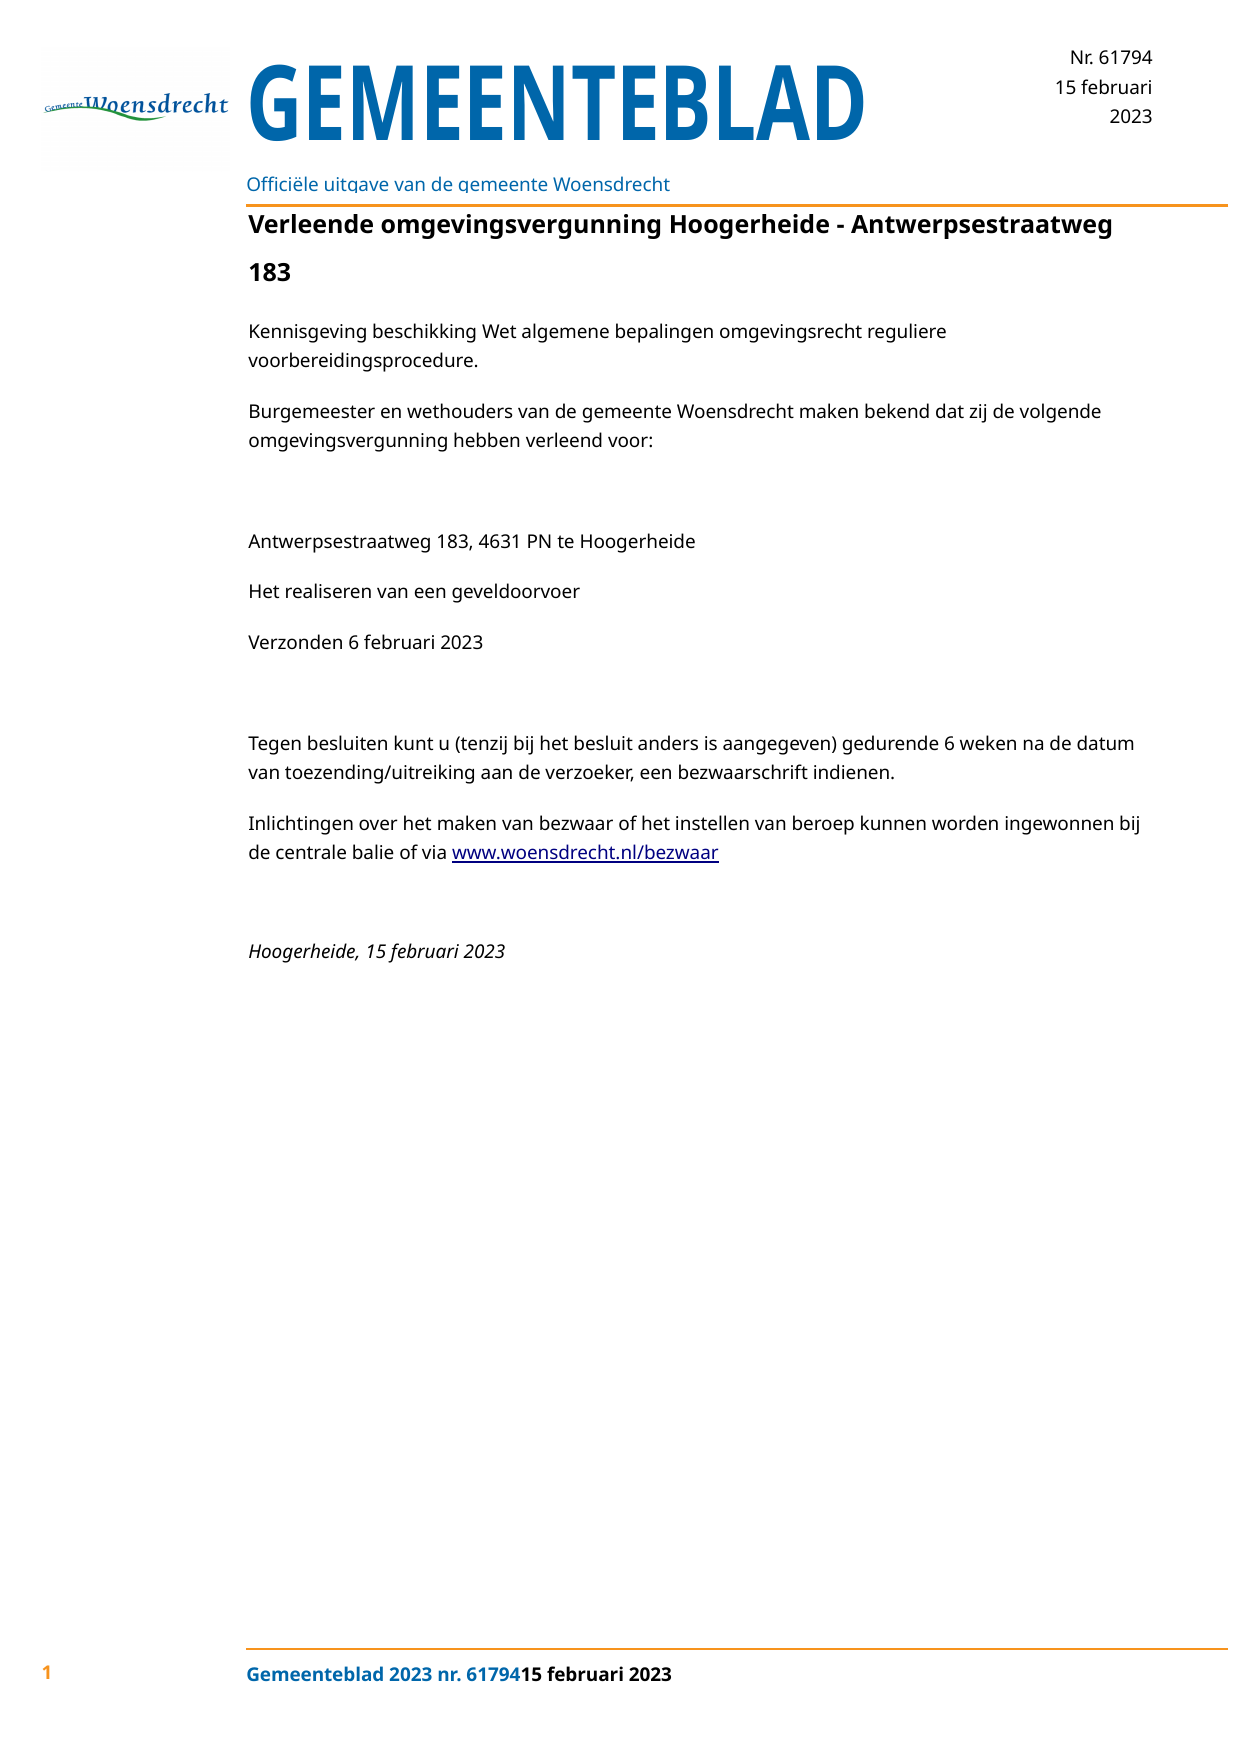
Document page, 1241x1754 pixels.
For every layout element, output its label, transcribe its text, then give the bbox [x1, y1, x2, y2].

text Verzonden 6 februari 2023 [248, 629, 1152, 655]
text Kennisgeving beschikking Wet algemene bepalingen omgevingsrecht reguliere voorbereidingsprocedure. [248, 318, 1152, 373]
text Antwerpsestraatweg 183, 4631 PN te Hoogerheide [248, 528, 1152, 554]
picture [41, 47, 231, 172]
text Inlichtingen over het maken van bezwaar of het instellen van beroep kunnen worden ingewonnen bij de centrale balie of via www.woensdrecht.nl/bezwaar [248, 810, 1152, 865]
text Hoogerheide, 15 februari 2023 [248, 938, 1152, 963]
text Het realiseren van een geveldoorvoer [248, 579, 1152, 604]
text Verleende omgevingsvergunning Hoogerheide - Antwerpsestraatweg 183 [248, 207, 1152, 288]
text Tegen besluiten kunt u (tenzij bij het besluit anders is aangegeven) gedurende 6 weken na de datum van toezending/uitreiking aan de verzoeker, een bezwaarschrift indienen. [248, 730, 1152, 785]
text Burgemeester en wethouders van de gemeente Woensdrecht maken bekend dat zij de volgende omgevingsvergunning hebben verleend voor: [248, 398, 1152, 453]
